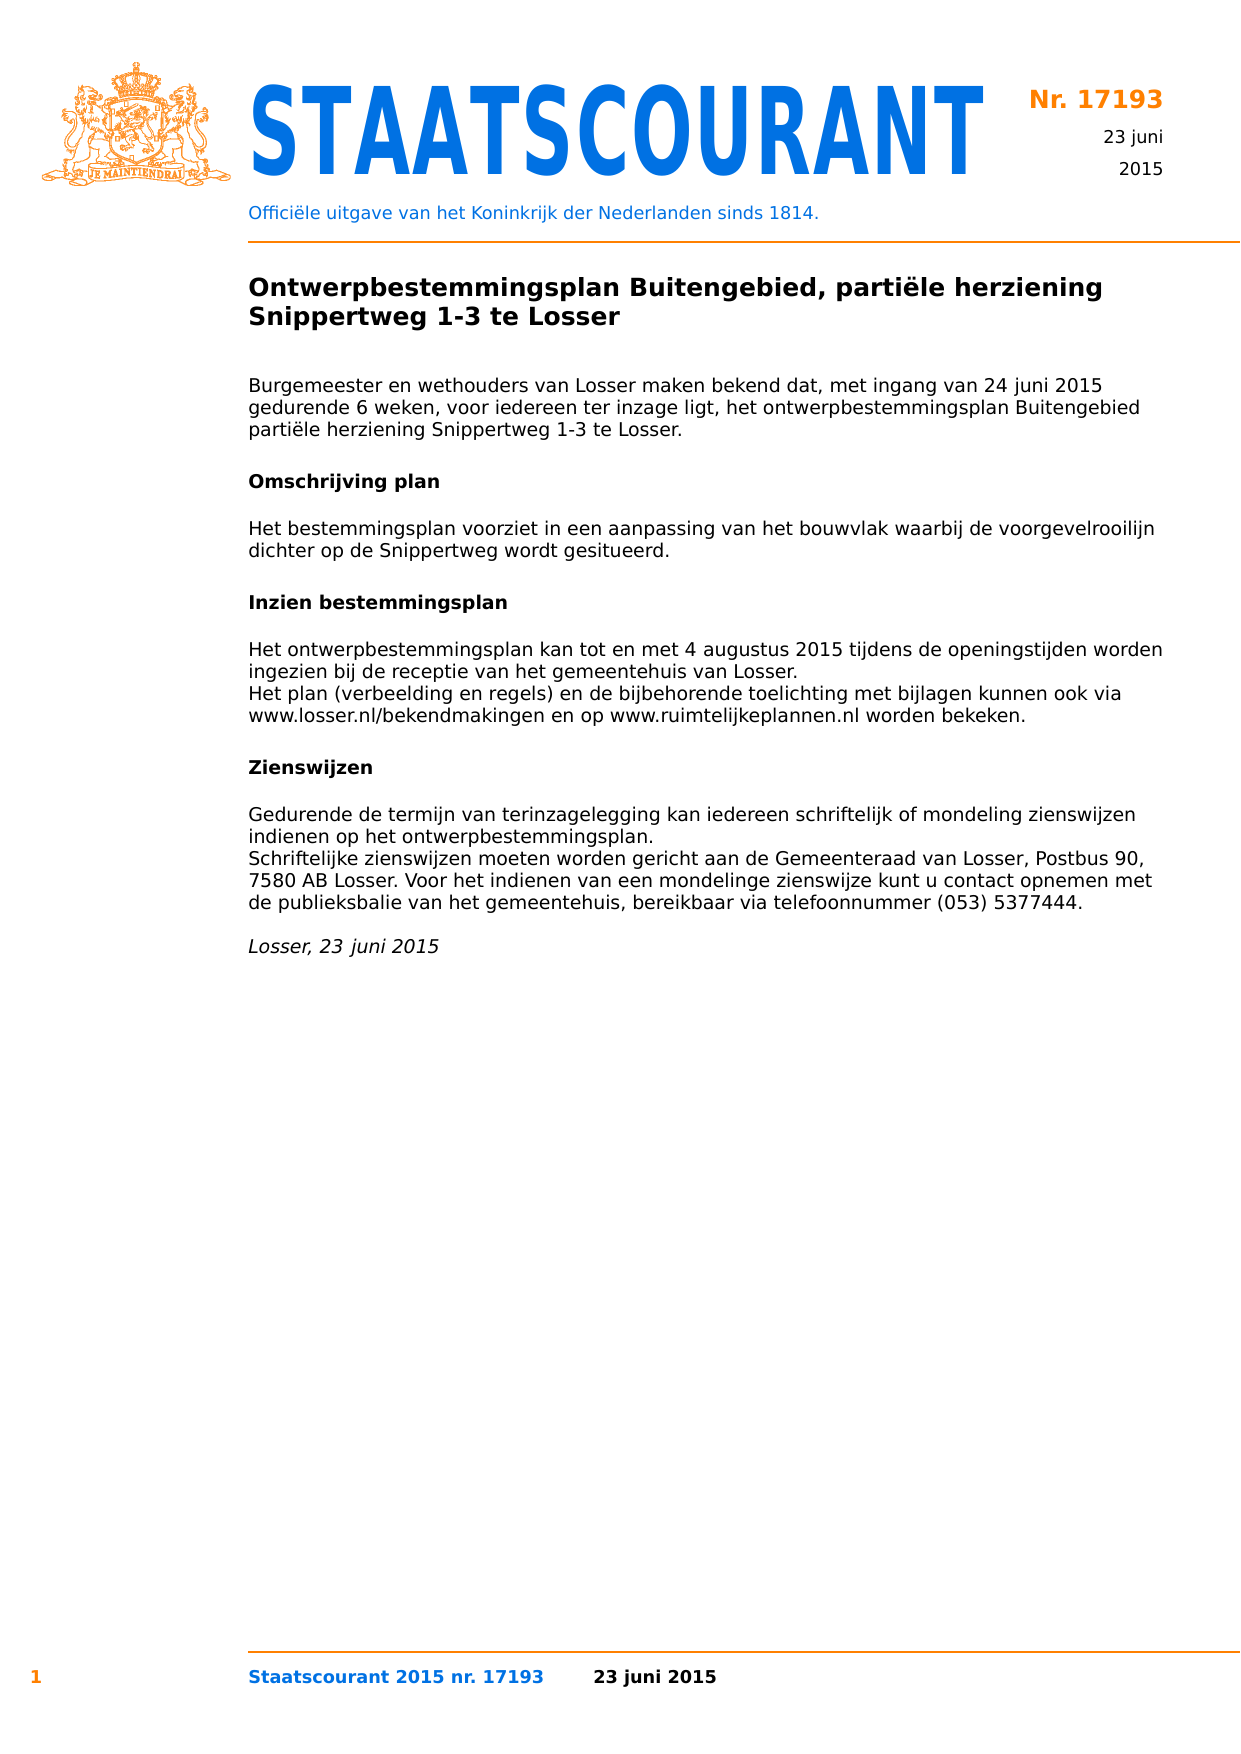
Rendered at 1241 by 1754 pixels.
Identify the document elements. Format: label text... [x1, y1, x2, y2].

subtitle Inzien bestemmingsplan [248, 592, 1163, 614]
subtitle Ontwerpbestemmingsplan Buitengebied, partiële herziening Snippertweg 1-3 te Losser [248, 273, 1163, 331]
table_cell 23 juni [998, 121, 1240, 153]
picture [41, 62, 231, 186]
table_header Nr. 17193 [998, 62, 1240, 121]
text Burgemeester en wethouders van Losser maken bekend dat, met ingang van 24 juni 2015 gedurende 6 weken, voor iedereen ter inzage ligt, het ontwerpbestemmingsplan Buitengebied partiële herziening Snippertweg 1-3 te Losser. [248, 375, 1163, 441]
text Losser, 23 juni 2015 [248, 936, 1163, 958]
table_cell Officiële uitgave van het Koninkrijk der Nederlanden sinds 1814. [248, 203, 1240, 241]
subtitle Omschrijving plan [248, 471, 1163, 493]
text Het bestemmingsplan voorziet in een aanpassing van het bouwvlak waarbij de voorgevelrooilijn dichter op de Snippertweg wordt gesitueerd. [248, 518, 1163, 562]
table_cell 2015 [998, 153, 1240, 203]
table_header STAATSCOURANT [248, 62, 998, 203]
text Schriftelijke zienswijzen moeten worden gericht aan de Gemeenteraad van Losser, Postbus 90, 7580 AB Losser. Voor het indienen van een mondelinge zienswijze kunt u contact opnemen met de publieksbalie van het gemeentehuis, bereikbaar via telefoonnummer (053) 5377444. [248, 848, 1163, 914]
subtitle Zienswijzen [248, 757, 1163, 779]
text Het ontwerpbestemmingsplan kan tot en met 4 augustus 2015 tijdens de openingstijden worden ingezien bij de receptie van het gemeentehuis van Losser. [248, 639, 1163, 683]
table_header [25, 62, 248, 241]
text Gedurende de termijn van terinzagelegging kan iedereen schriftelijk of mondeling zienswijzen indienen op het ontwerpbestemmingsplan. [248, 804, 1163, 848]
text Het plan (verbeelding en regels) en de bijbehorende toelichting met bijlagen kunnen ook via www.losser.nl/bekendmakingen en op www.ruimtelijkeplannen.nl worden bekeken. [248, 683, 1163, 727]
